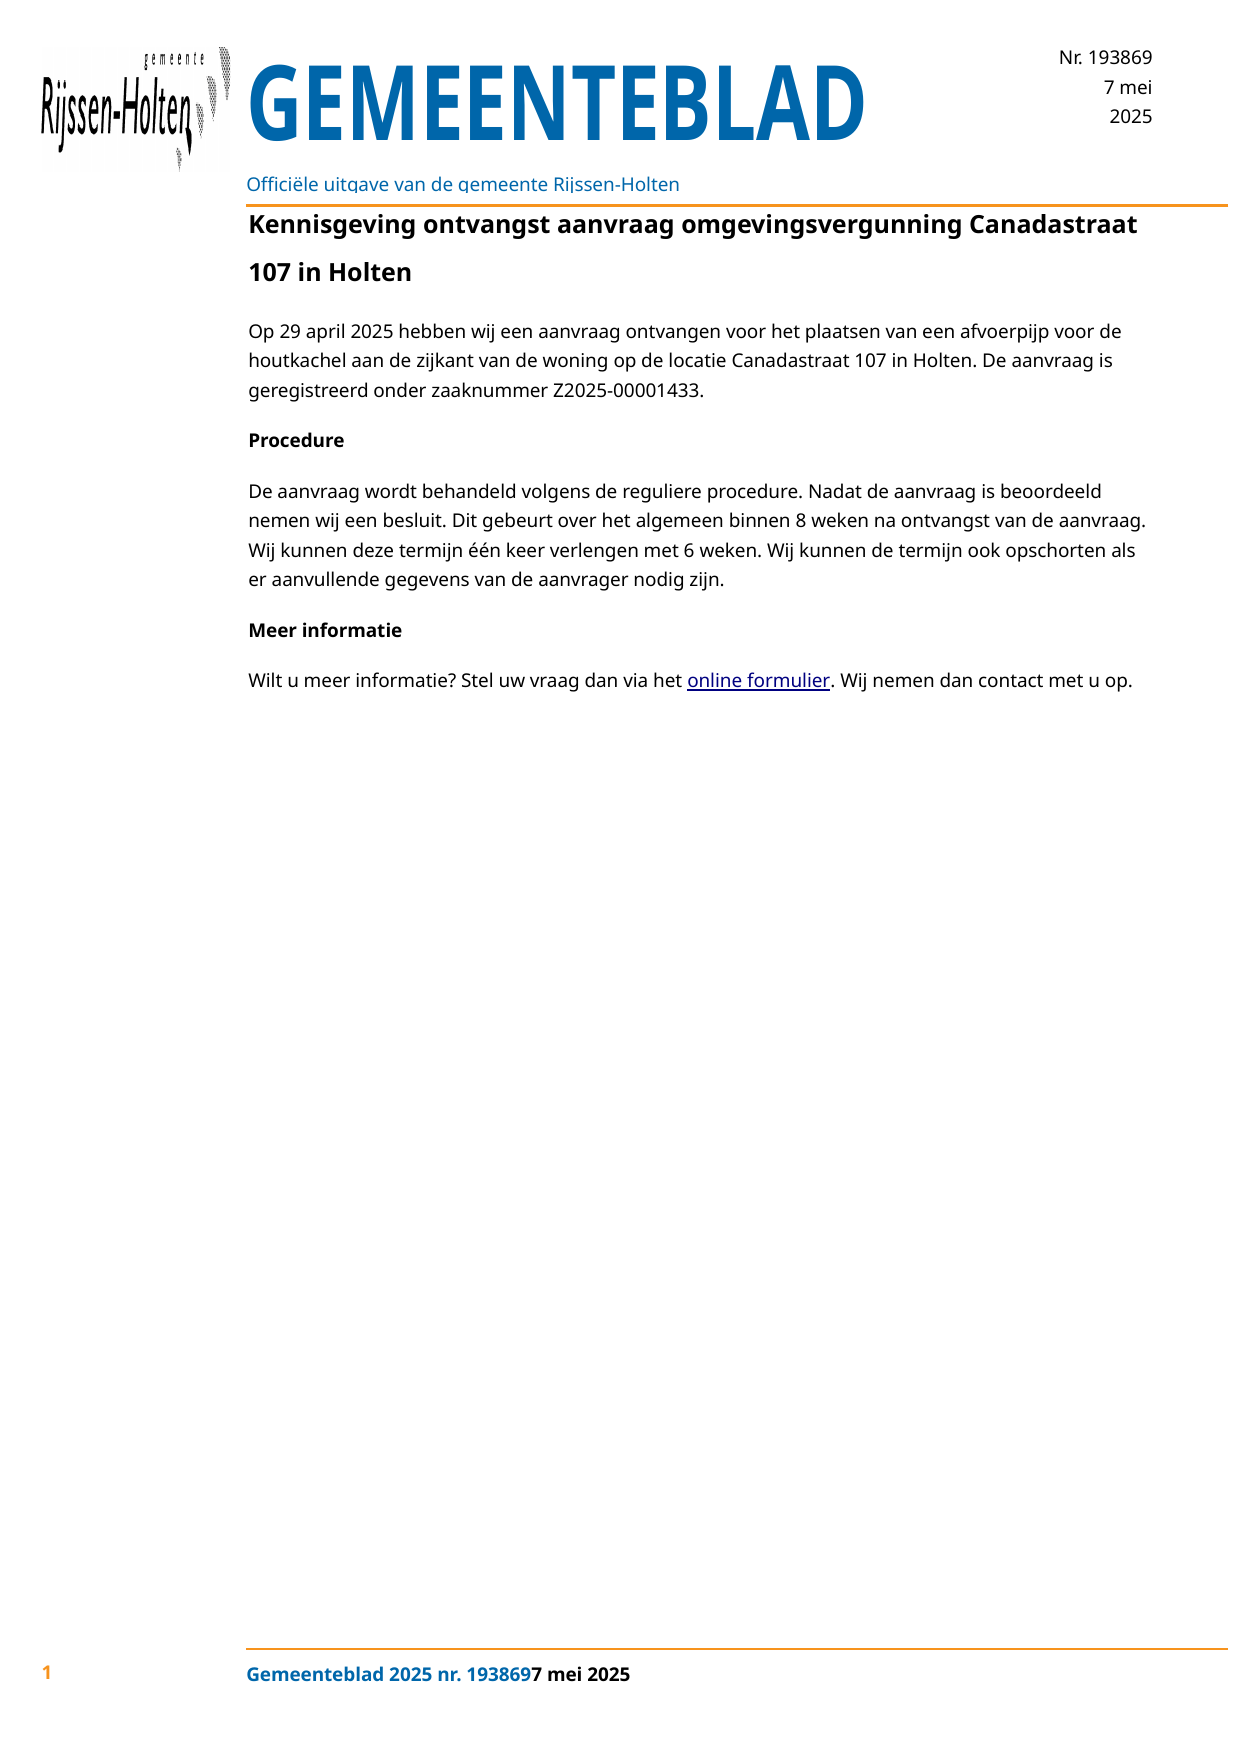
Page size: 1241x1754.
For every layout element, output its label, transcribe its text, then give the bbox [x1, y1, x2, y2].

text De aanvraag wordt behandeld volgens de reguliere procedure. Nadat de aanvraag is beoordeeld nemen wij een besluit. Dit gebeurt over het algemeen binnen 8 weken na ontvangst van de aanvraag. Wij kunnen deze termijn één keer verlengen met 6 weken. Wij kunnen de termijn ook opschorten als er aanvullende gegevens van de aanvrager nodig zijn. [248, 478, 1152, 592]
text Meer informatie [248, 617, 1152, 643]
text Op 29 april 2025 hebben wij een aanvraag ontvangen voor het plaatsen van een afvoerpijp voor de houtkachel aan de zijkant van de woning op de locatie Canadastraat 107 in Holten. De aanvraag is geregistreerd onder zaaknummer Z2025-00001433. [248, 318, 1152, 403]
picture [41, 47, 231, 172]
text Procedure [248, 427, 1152, 453]
text Kennisgeving ontvangst aanvraag omgevingsvergunning Canadastraat 107 in Holten [248, 207, 1152, 288]
text Wilt u meer informatie? Stel uw vraag dan via het online formulier. Wij nemen dan contact met u op. [248, 667, 1152, 693]
